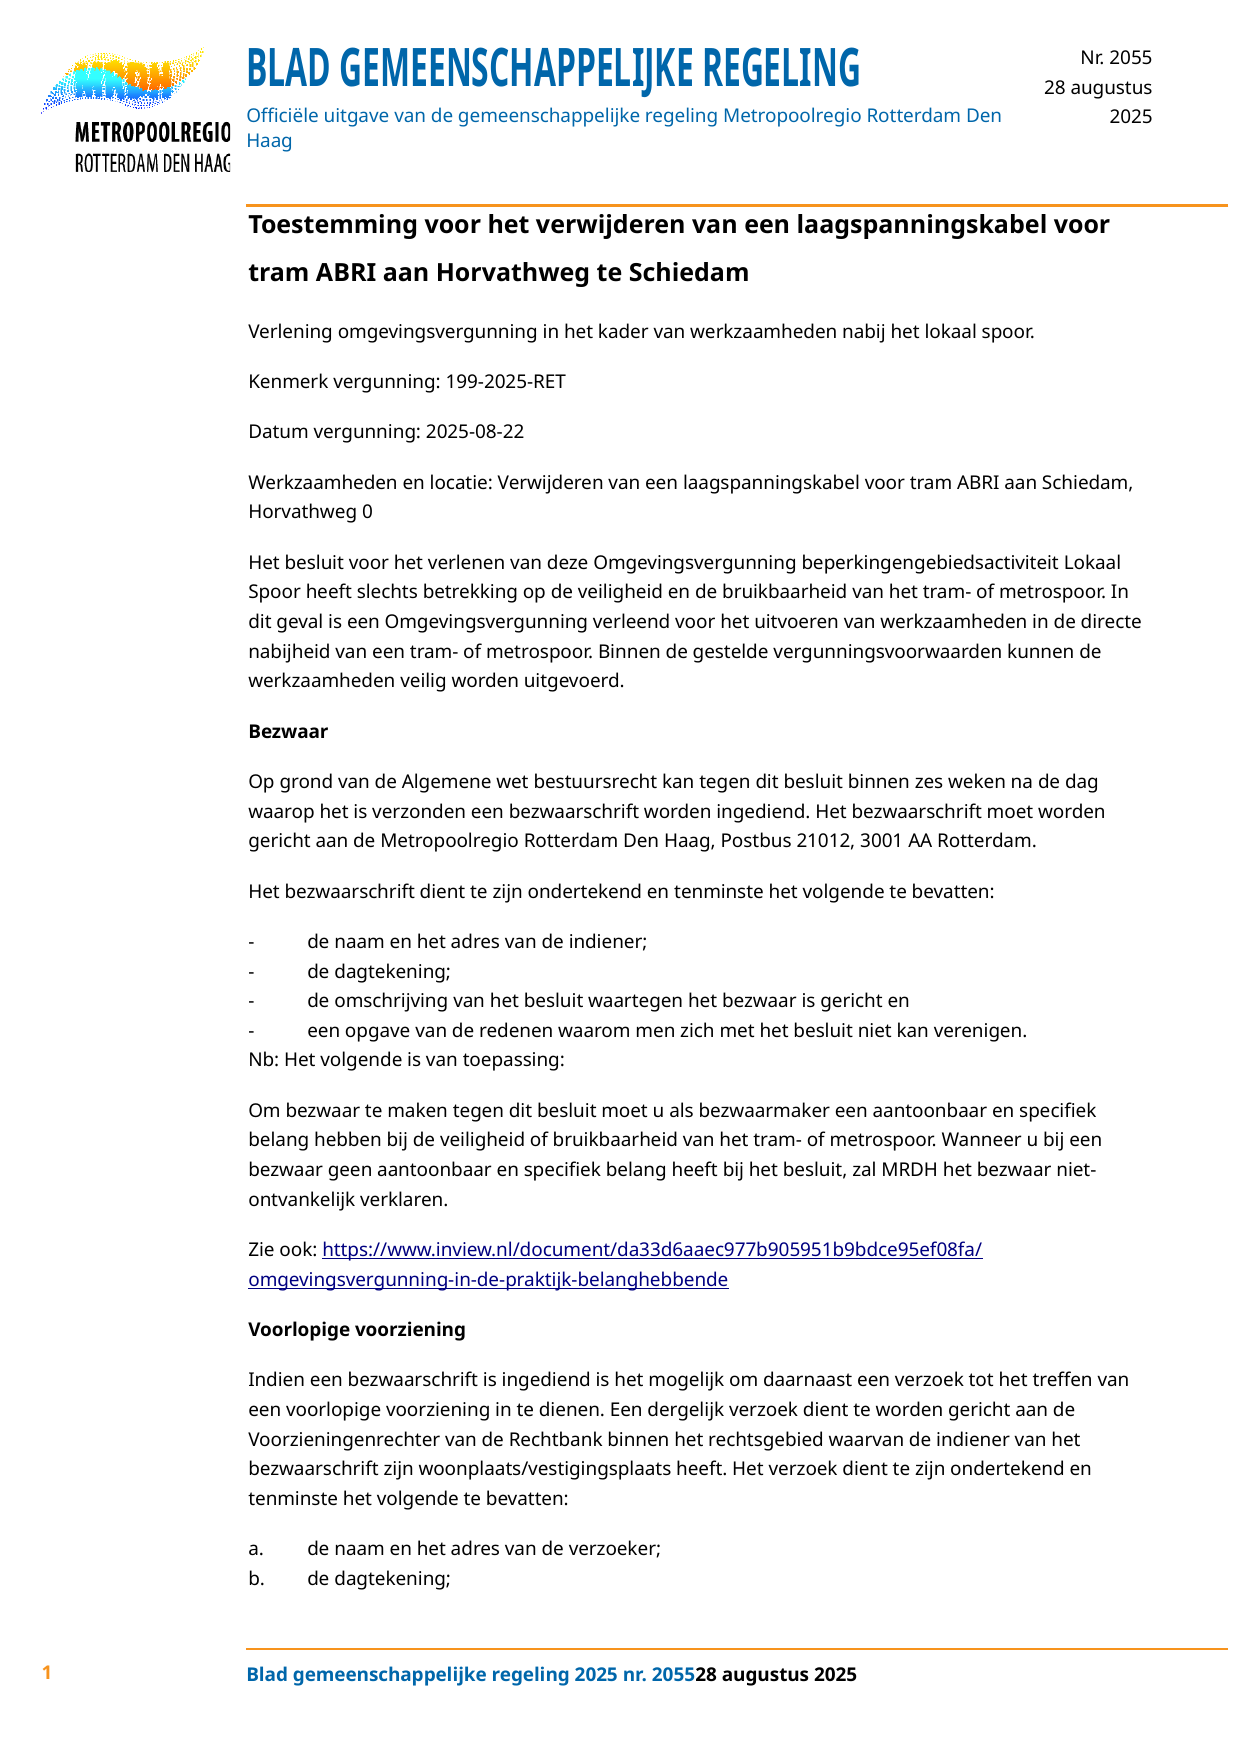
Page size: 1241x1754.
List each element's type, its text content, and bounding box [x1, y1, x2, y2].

text Kenmerk vergunning: 199-2025-RET [248, 368, 1152, 394]
text Het besluit voor het verlenen van deze Omgevingsvergunning beperkingengebiedsactiviteit Lokaal Spoor heeft slechts betrekking op de veiligheid en de bruikbaarheid van het tram- of metrospoor. In dit geval is een Omgevingsvergunning verleend voor het uitvoeren van werkzaamheden in de directe nabijheid van een tram- of metrospoor. Binnen de gestelde vergunningsvoorwaarden kunnen de werkzaamheden veilig worden uitgevoerd. [248, 549, 1152, 693]
text Om bezwaar te maken tegen dit besluit moet u als bezwaarmaker een aantoonbaar en specifiek belang hebben bij de veiligheid of bruikbaarheid van het tram- of metrospoor. Wanneer u bij een bezwaar geen aantoonbaar en specifiek belang heeft bij het besluit, zal MRDH het bezwaar niet-ontvankelijk verklaren. [248, 1097, 1152, 1212]
list een opgave van de redenen waarom men zich met het besluit niet kan verenigen. [248, 1017, 1152, 1043]
list de naam en het adres van de indiener; [248, 928, 1152, 954]
text Nb: Het volgende is van toepassing: [248, 1047, 1152, 1072]
text Werkzaamheden en locatie: Verwijderen van een laagspanningskabel voor tram ABRI aan Schiedam, Horvathweg 0 [248, 469, 1152, 524]
text Het bezwaarschrift dient te zijn ondertekend en tenminste het volgende te bevatten: [248, 878, 1152, 904]
text Bezwaar [248, 718, 1152, 744]
text Datum vergunning: 2025-08-22 [248, 419, 1152, 444]
text Op grond van de Algemene wet bestuursrecht kan tegen dit besluit binnen zes weken na de dag waarop het is verzonden een bezwaarschrift worden ingediend. Het bezwaarschrift moet worden gericht aan de Metropoolregio Rotterdam Den Haag, Postbus 21012, 3001 AA Rotterdam. [248, 768, 1152, 853]
text Voorlopige voorziening [248, 1316, 1152, 1342]
text Toestemming voor het verwijderen van een laagspanningskabel voor tram ABRI aan Horvathweg te Schiedam [248, 207, 1152, 288]
picture [41, 47, 231, 172]
text Zie ook: https://www.inview.nl/document/da33d6aaec977b905951b9bdce95ef08fa/omgevingsvergunning-in-de-praktijk-belanghebbende [248, 1236, 1152, 1292]
text Verlening omgevingsvergunning in het kader van werkzaamheden nabij het lokaal spoor. [248, 318, 1152, 344]
list de dagtekening; [248, 958, 1152, 984]
list de dagtekening; [248, 1565, 1152, 1591]
text Indien een bezwaarschrift is ingediend is het mogelijk om daarnaast een verzoek tot het treffen van een voorlopige voorziening in te dienen. Een dergelijk verzoek dient te worden gericht aan de Voorzieningenrechter van de Rechtbank binnen het rechtsgebied waarvan de indiener van het bezwaarschrift zijn woonplaats/vestigingsplaats heeft. Het verzoek dient te zijn ondertekend en tenminste het volgende te bevatten: [248, 1367, 1152, 1511]
list de naam en het adres van de verzoeker; [248, 1535, 1152, 1561]
list de omschrijving van het besluit waartegen het bezwaar is gericht en [248, 987, 1152, 1013]
